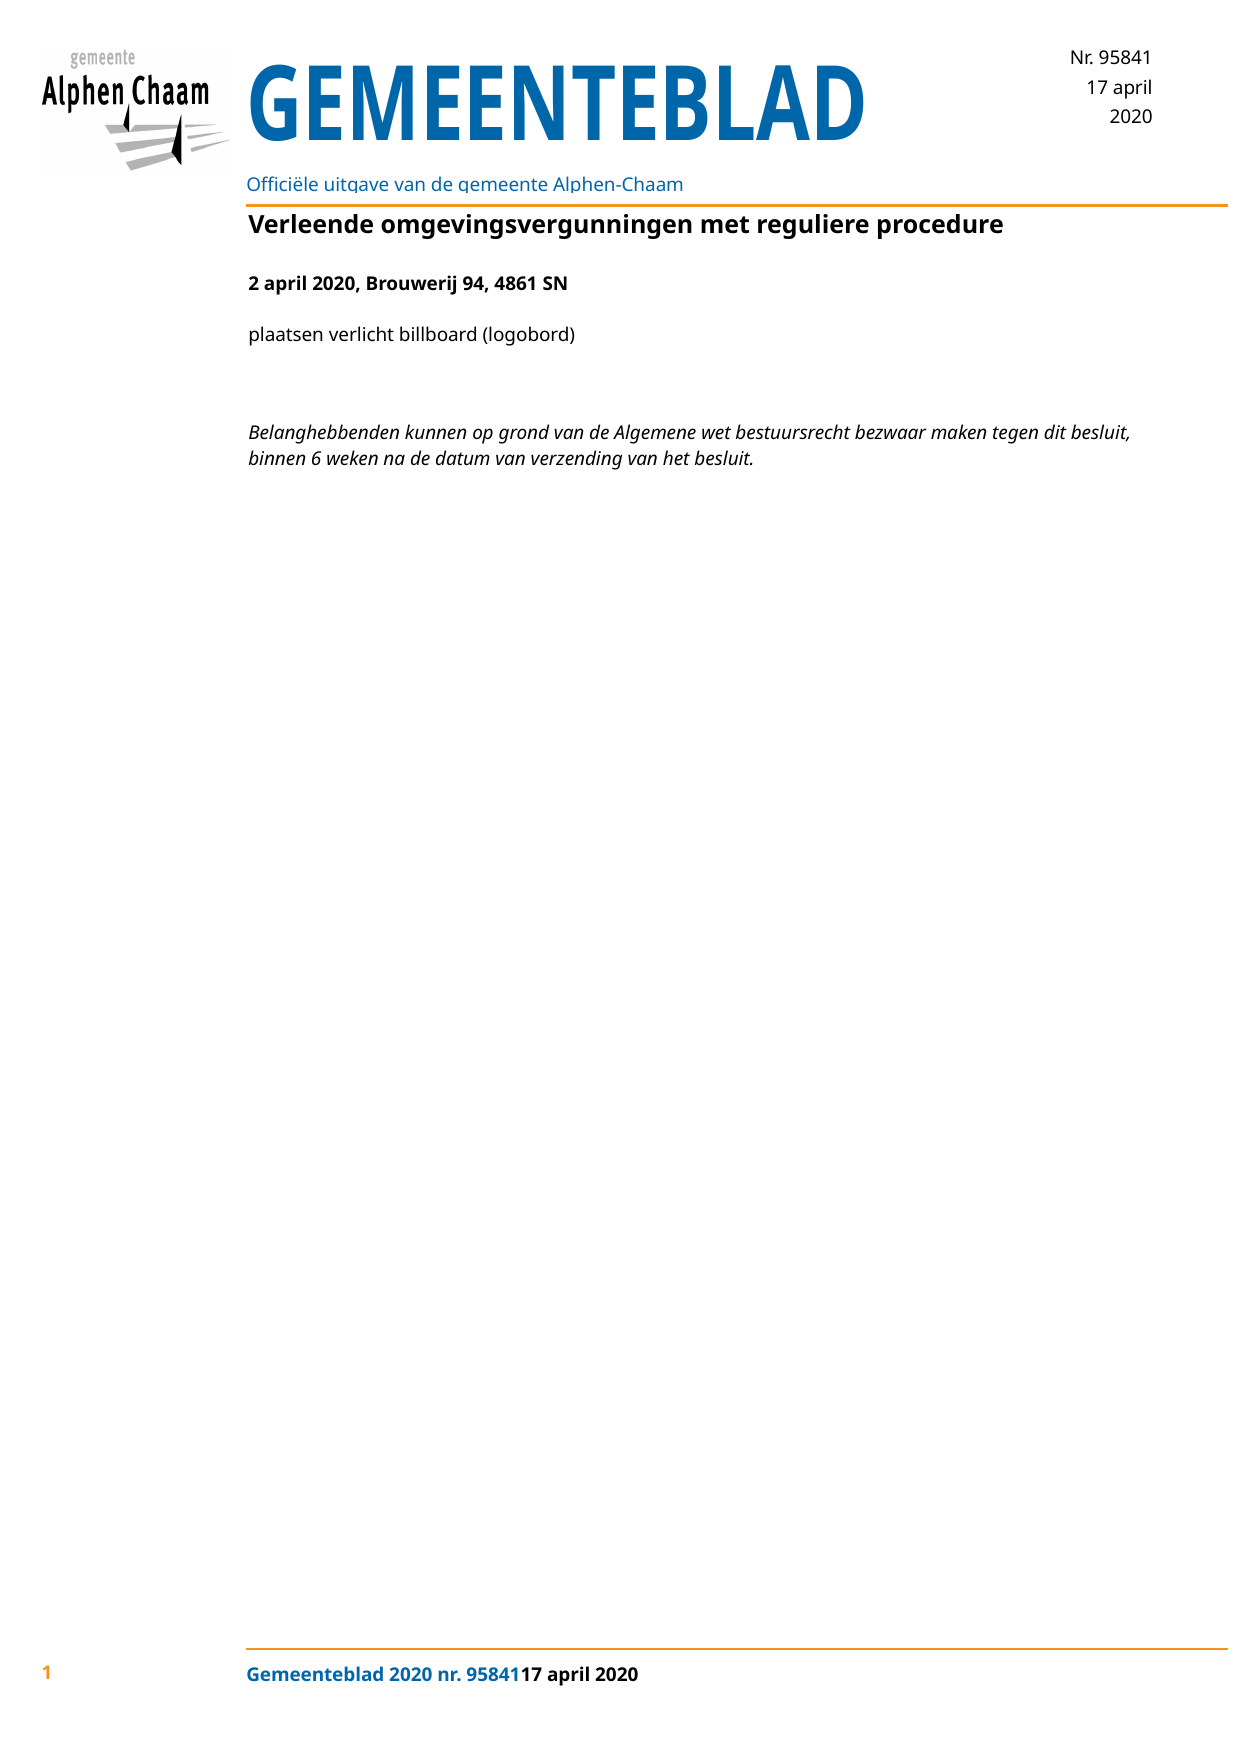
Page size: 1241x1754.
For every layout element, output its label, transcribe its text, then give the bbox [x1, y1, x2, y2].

text plaatsen verlicht billboard (logobord) [248, 321, 1152, 346]
text 2 april 2020, Brouwerij 94, 4861 SN [248, 270, 1152, 296]
picture [41, 47, 231, 172]
text Belanghebbenden kunnen op grond van de Algemene wet bestuursrecht bezwaar maken tegen dit besluit, binnen 6 weken na de datum van verzending van het besluit. [248, 419, 1152, 470]
text Verleende omgevingsvergunningen met reguliere procedure [248, 207, 1152, 241]
